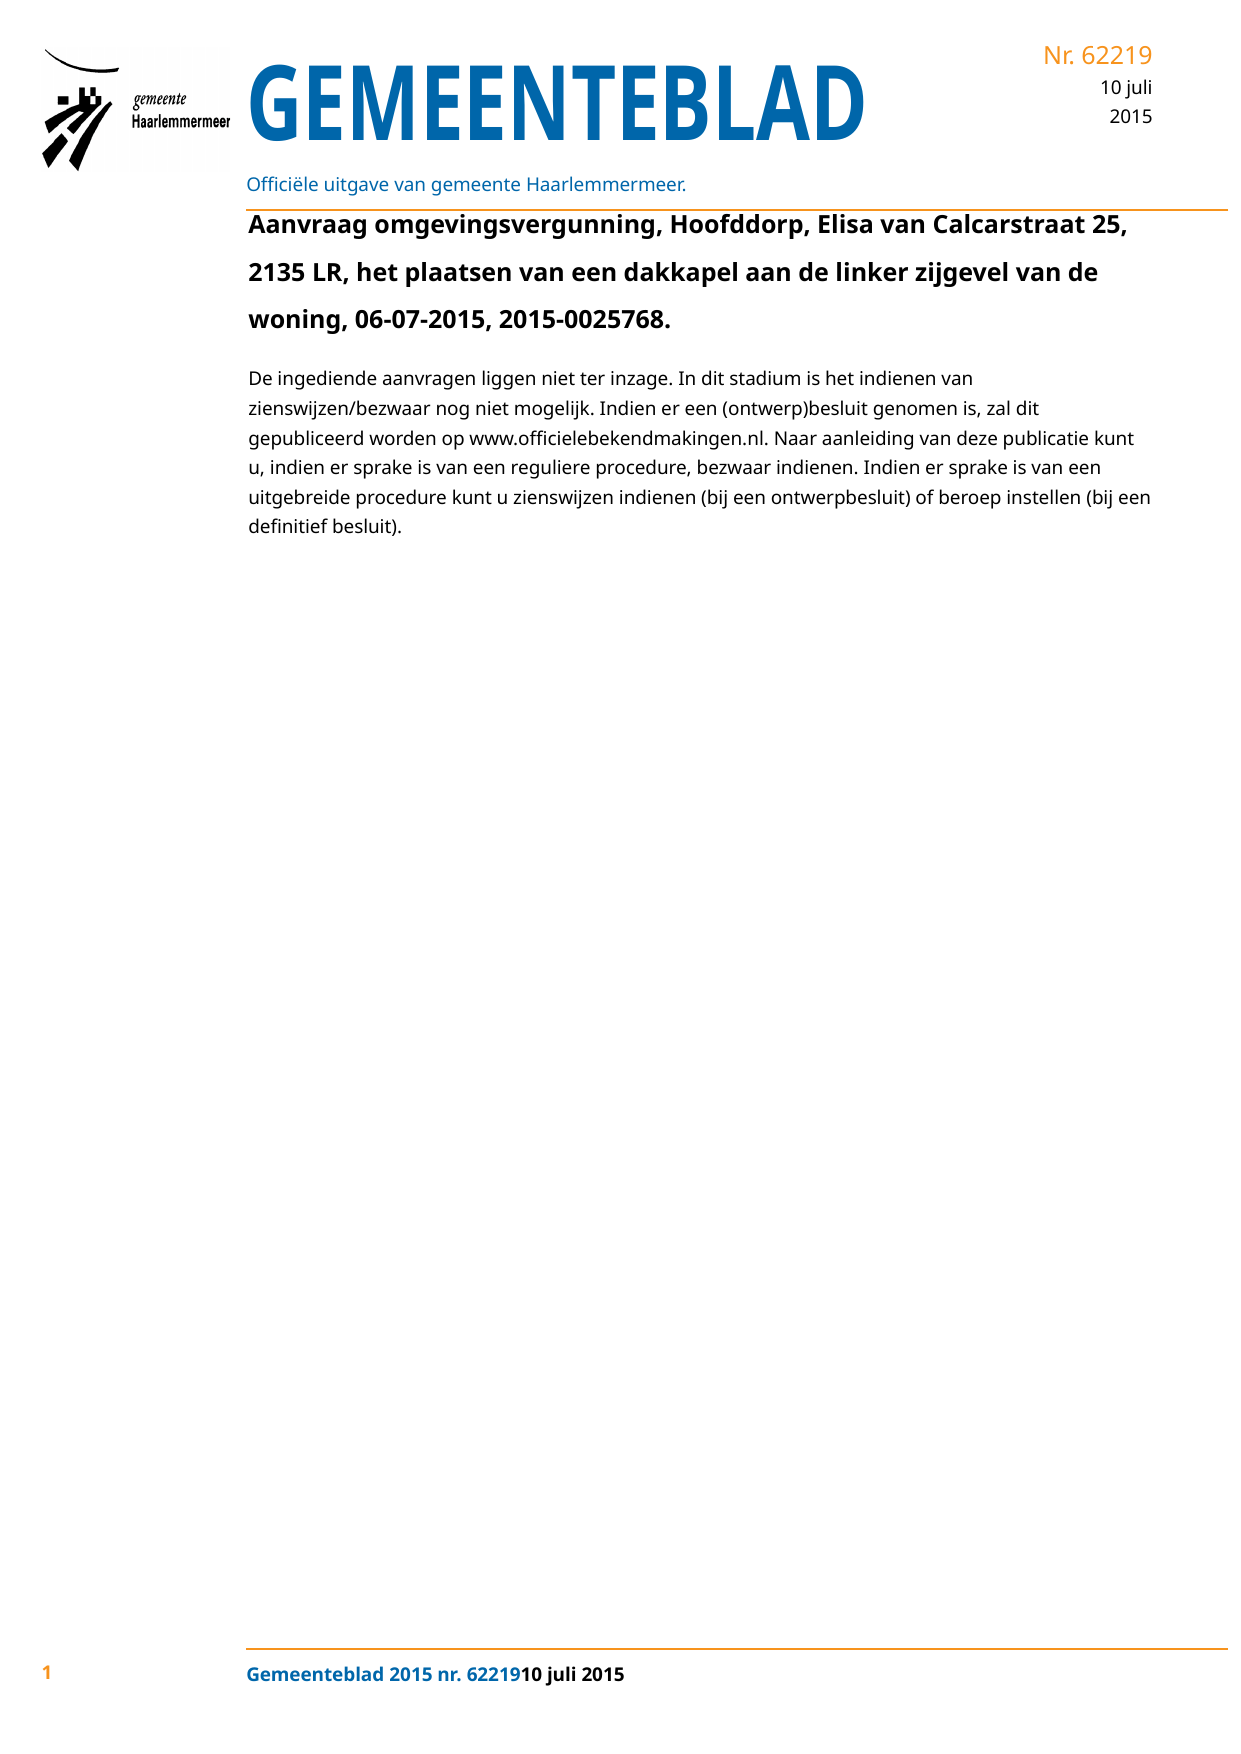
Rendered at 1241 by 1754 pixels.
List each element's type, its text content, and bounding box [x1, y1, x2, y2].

picture [41, 47, 231, 172]
text Aanvraag omgevingsvergunning, Hoofddorp, Elisa van Calcarstraat 25, 2135 LR, het plaatsen van een dakkapel aan de linker zijgevel van de woning, 06-07-2015, 2015-0025768. [248, 211, 1152, 336]
text De ingediende aanvragen liggen niet ter inzage. In dit stadium is het indienen van zienswijzen/bezwaar nog niet mogelijk. Indien er een (ontwerp)besluit genomen is, zal dit gepubliceerd worden op www.officielebekendmakingen.nl. Naar aanleiding van deze publicatie kunt u, indien er sprake is van een reguliere procedure, bezwaar indienen. Indien er sprake is van een uitgebreide procedure kunt u zienswijzen indienen (bij een ontwerpbesluit) of beroep instellen (bij een definitief besluit). [248, 366, 1152, 539]
